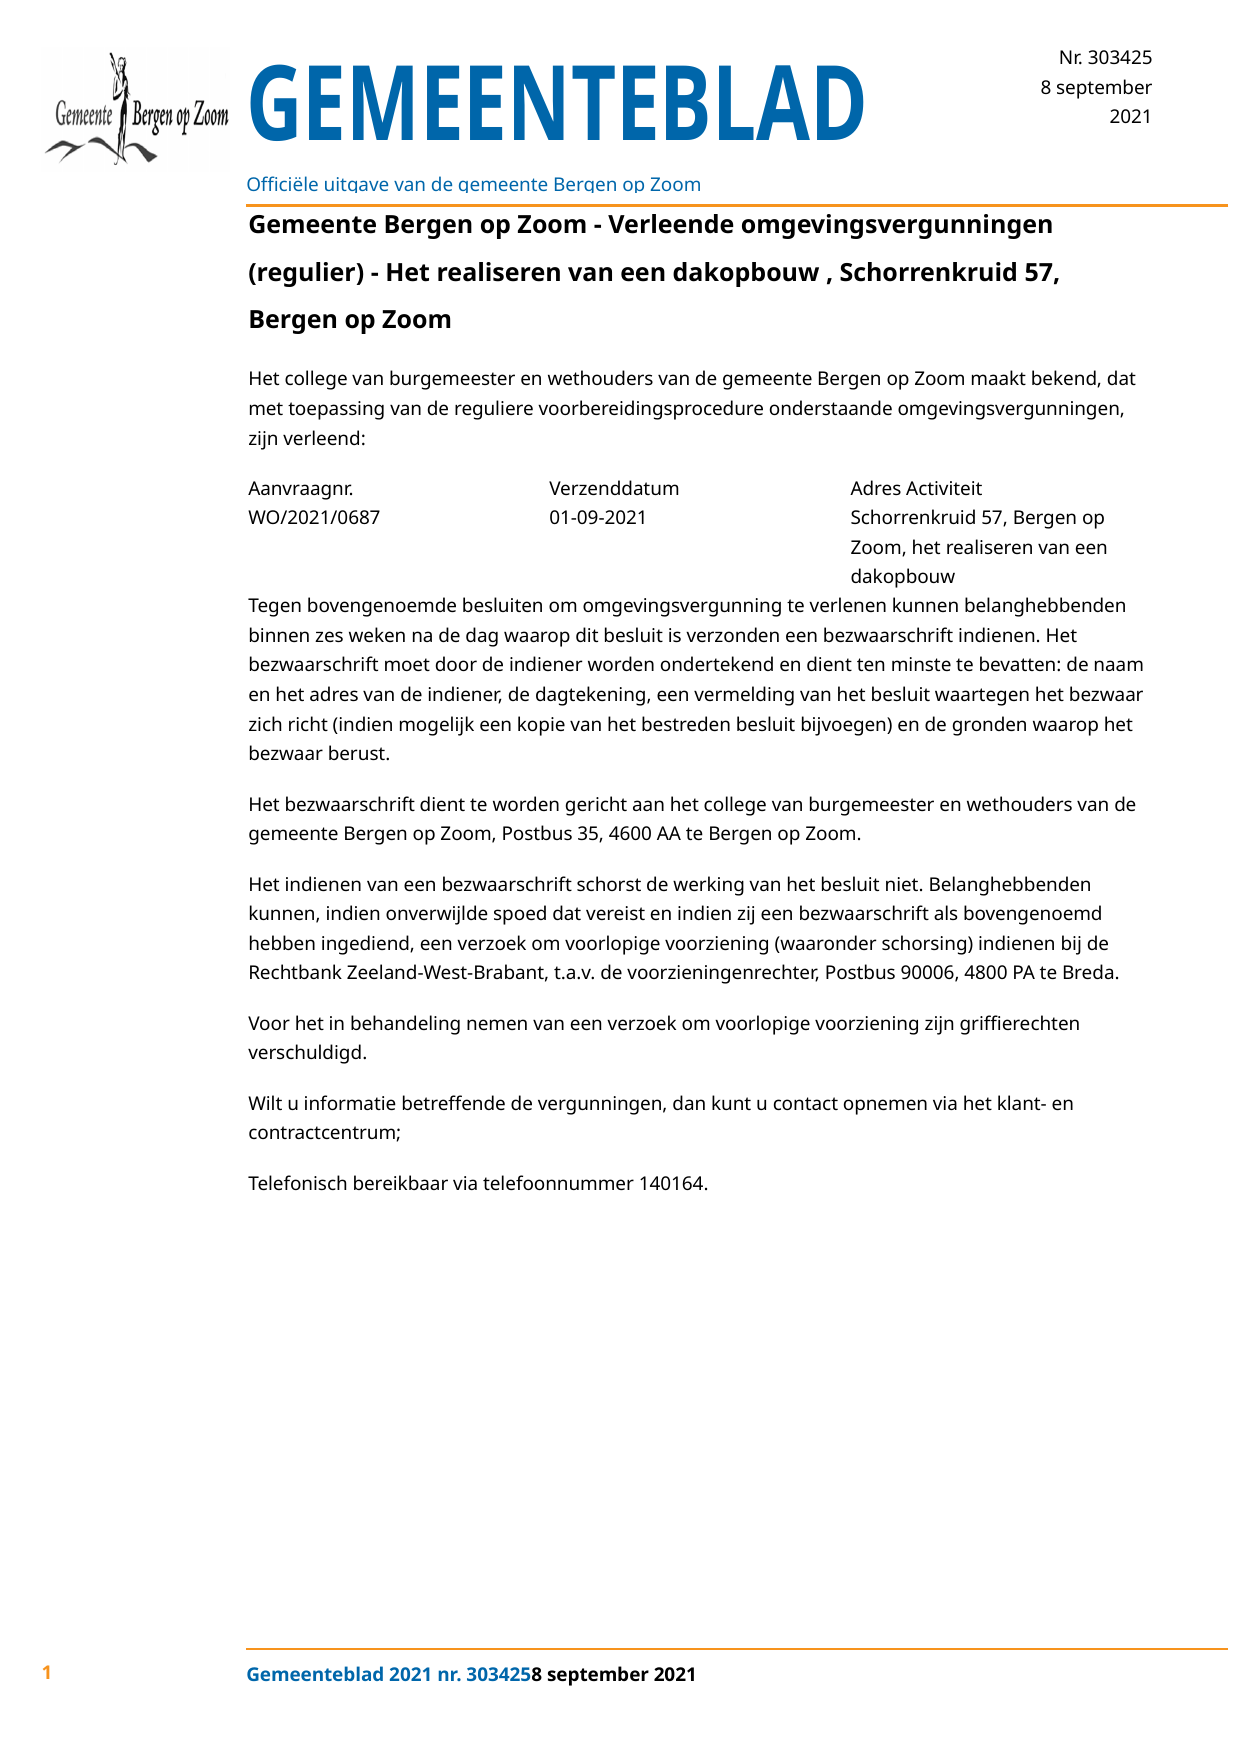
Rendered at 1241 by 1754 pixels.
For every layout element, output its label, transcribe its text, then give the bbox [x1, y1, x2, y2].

text Telefonisch bereikbaar via telefoonnummer 140164. [248, 1170, 1152, 1196]
table_header Aanvraagnr. [248, 475, 549, 501]
text Voor het in behandeling nemen van een verzoek om voorlopige voorziening zijn griffierechten verschuldigd. [248, 1010, 1152, 1065]
text Het bezwaarschrift dient te worden gericht aan het college van burgemeester en wethouders van de gemeente Bergen op Zoom, Postbus 35, 4600 AA te Bergen op Zoom. [248, 791, 1152, 846]
text Het college van burgemeester en wethouders van de gemeente Bergen op Zoom maakt bekend, dat met toepassing van de reguliere voorbereidingsprocedure onderstaande omgevingsvergunningen, zijn verleend: [248, 366, 1152, 450]
text Tegen bovengenoemde besluiten om omgevingsvergunning te verlenen kunnen belanghebbenden binnen zes weken na de dag waarop dit besluit is verzonden een bezwaarschrift indienen. Het bezwaarschrift moet door de indiener worden ondertekend en dient ten minste te bevatten: de naam en het adres van de indiener, de dagtekening, een vermelding van het besluit waartegen het bezwaar zich richt (indien mogelijk een kopie van het bestreden besluit bijvoegen) en de gronden waarop het bezwaar berust. [248, 592, 1152, 766]
picture [41, 47, 231, 172]
text Het indienen van een bezwaarschrift schorst de werking van het besluit niet. Belanghebbenden kunnen, indien onverwijlde spoed dat vereist en indien zij een bezwaarschrift als bovengenoemd hebben ingediend, een verzoek om voorlopige voorziening (waaronder schorsing) indienen bij de Rechtbank Zeeland-West-Brabant, t.a.v. de voorzieningenrechter, Postbus 90006, 4800 PA te Breda. [248, 871, 1152, 985]
text Wilt u informatie betreffende de vergunningen, dan kunt u contact opnemen via het klant- en contractcentrum; [248, 1090, 1152, 1145]
text Gemeente Bergen op Zoom - Verleende omgevingsvergunningen (regulier) - Het realiseren van een dakopbouw , Schorrenkruid 57, Bergen op Zoom [248, 207, 1152, 336]
table_header 01-09-2021 [549, 504, 850, 589]
table_header Adres Activiteit [850, 475, 1152, 501]
table_header Verzenddatum [549, 475, 850, 501]
table_header Schorrenkruid 57, Bergen op Zoom, het realiseren van een dakopbouw [850, 504, 1152, 589]
table_header WO/2021/0687 [248, 504, 549, 589]
